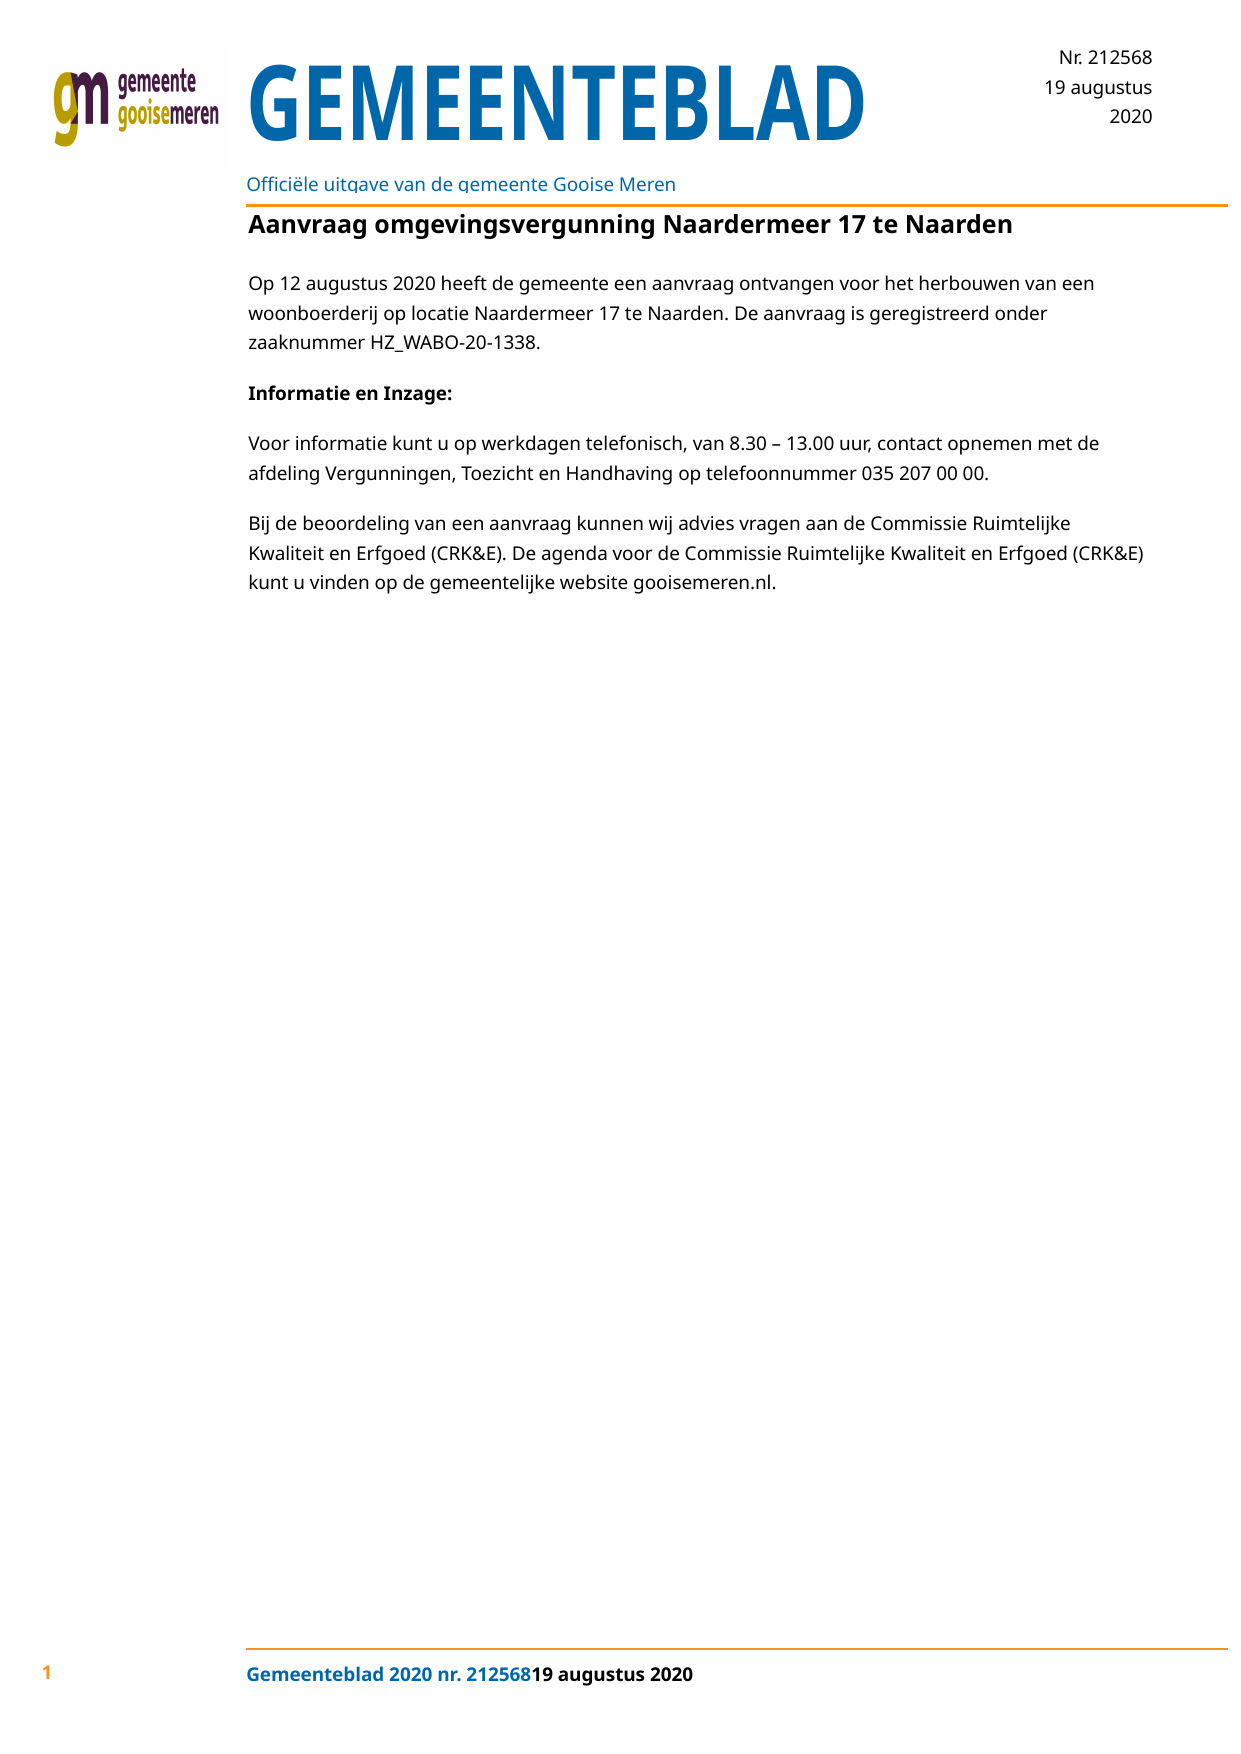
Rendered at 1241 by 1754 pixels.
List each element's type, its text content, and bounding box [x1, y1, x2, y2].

text Bij de beoordeling van een aanvraag kunnen wij advies vragen aan de Commissie Ruimtelijke Kwaliteit en Erfgoed (CRK&E). De agenda voor de Commissie Ruimtelijke Kwaliteit en Erfgoed (CRK&E) kunt u vinden op de gemeentelijke website gooisemeren.nl. [248, 510, 1152, 595]
text Informatie en Inzage: [248, 380, 1152, 406]
text Op 12 augustus 2020 heeft de gemeente een aanvraag ontvangen voor het herbouwen van een woonboerderij op locatie Naardermeer 17 te Naarden. De aanvraag is geregistreerd onder zaaknummer HZ_WABO-20-1338. [248, 270, 1152, 355]
text Aanvraag omgevingsvergunning Naardermeer 17 te Naarden [248, 207, 1152, 241]
text Voor informatie kunt u op werkdagen telefonisch, van 8.30 – 13.00 uur, contact opnemen met de afdeling Vergunningen, Toezicht en Handhaving op telefoonnummer 035 207 00 00. [248, 430, 1152, 486]
picture [41, 47, 231, 172]
